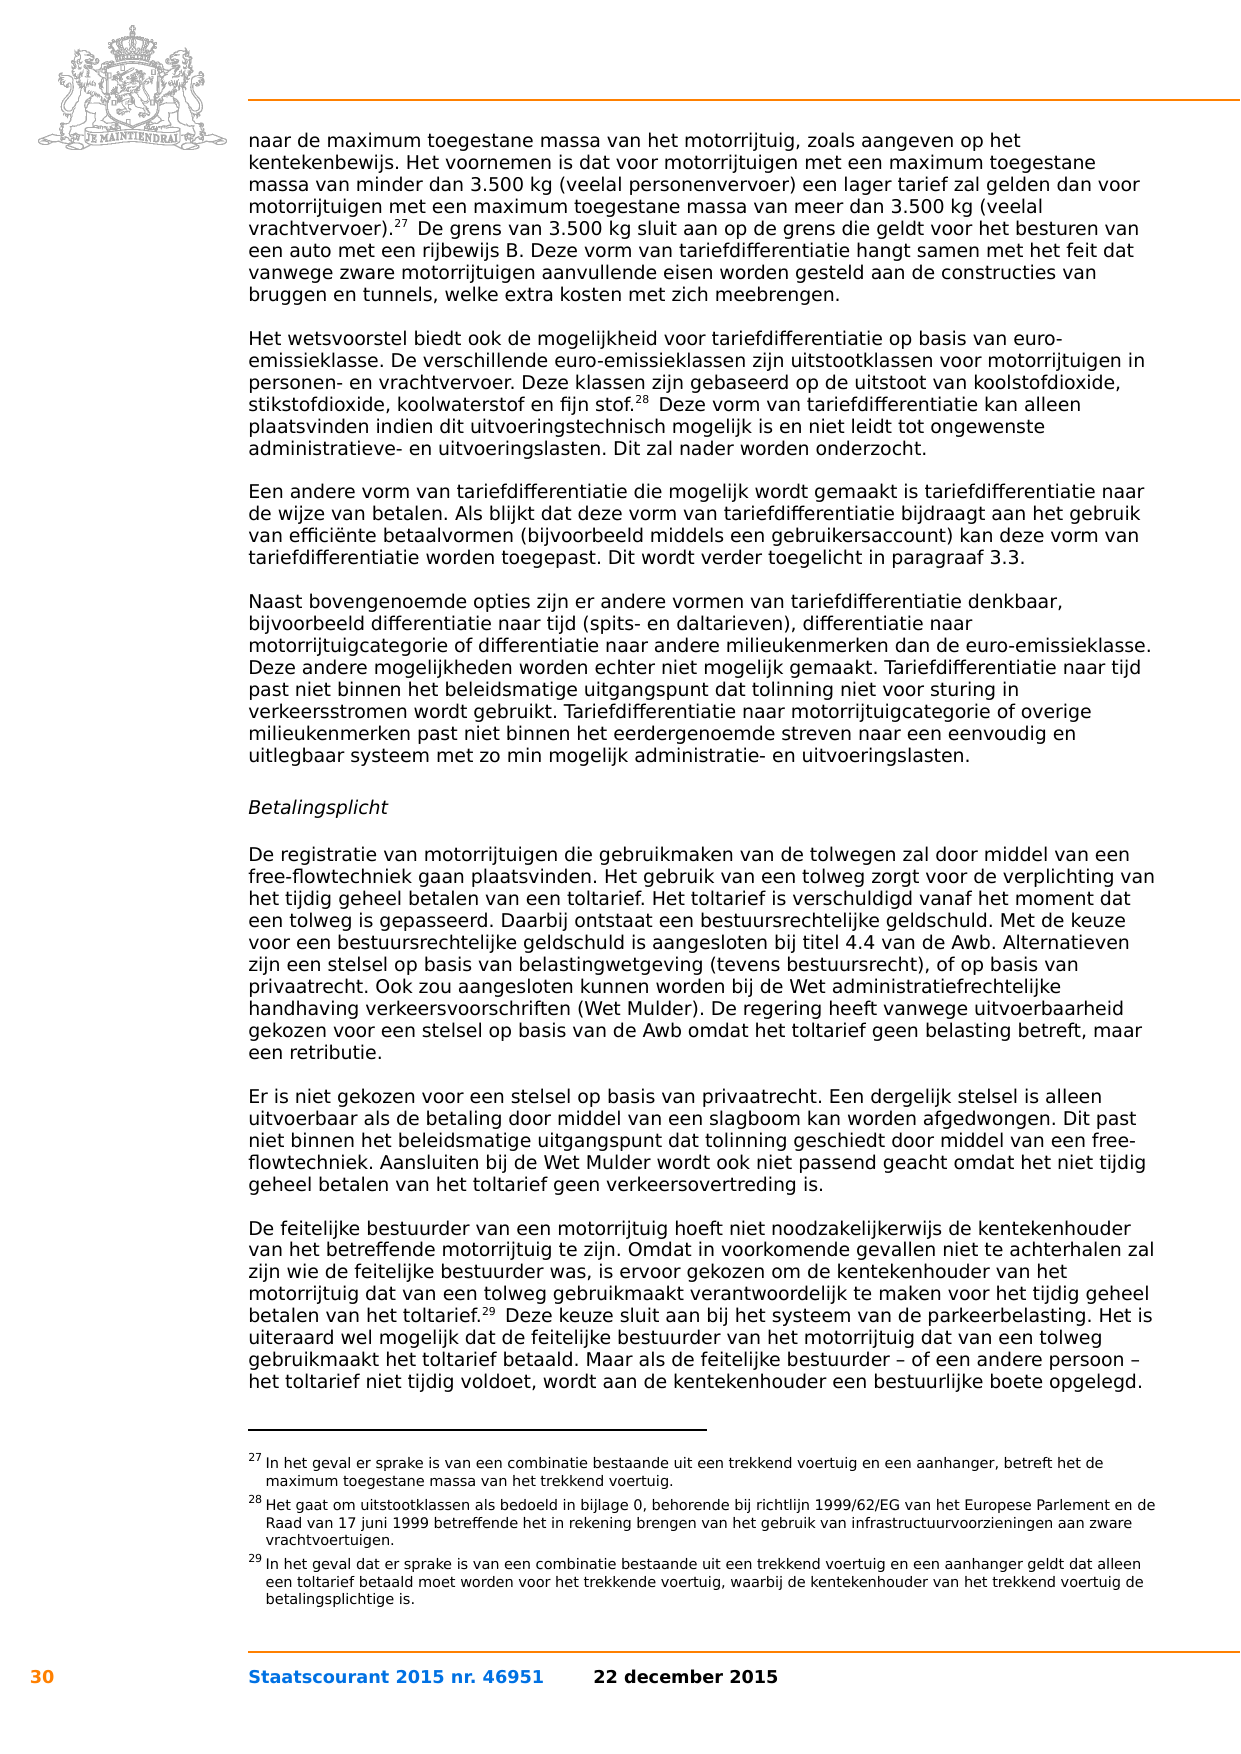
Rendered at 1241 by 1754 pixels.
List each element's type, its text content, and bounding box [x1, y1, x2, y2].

text naar de maximum toegestane massa van het motorrijtuig, zoals aangeven op het kentekenbewijs. Het voornemen is dat voor motorrijtuigen met een maximum toegestane massa van minder dan 3.500 kg (veelal personenvervoer) een lager tarief zal gelden dan voor motorrijtuigen met een maximum toegestane massa van meer dan 3.500 kg (veelal vrachtvervoer). De grens van 3.500 kg sluit aan op de grens die geldt voor het besturen van een auto met een rijbewijs B. Deze vorm van tariefdifferentiatie hangt samen met het feit dat vanwege zware motorrijtuigen aanvullende eisen worden gesteld aan de constructies van bruggen en tunnels, welke extra kosten met zich meebrengen. [248, 130, 1163, 306]
text De registratie van motorrijtuigen die gebruikmaken van de tolwegen zal door middel van een free-flowtechniek gaan plaatsvinden. Het gebruik van een tolweg zorgt voor de verplichting van het tijdig geheel betalen van een toltarief. Het toltarief is verschuldigd vanaf het moment dat een tolweg is gepasseerd. Daarbij ontstaat een bestuursrechtelijke geldschuld. Met de keuze voor een bestuursrechtelijke geldschuld is aangesloten bij titel 4.4 van de Awb. Alternatieven zijn een stelsel op basis van belastingwetgeving (tevens bestuursrecht), of op basis van privaatrecht. Ook zou aangesloten kunnen worden bij de Wet administratiefrechtelijke handhaving verkeersvoorschriften (Wet Mulder). De regering heeft vanwege uitvoerbaarheid gekozen voor een stelsel op basis van de Awb omdat het toltarief geen belasting betreft, maar een retributie. [248, 844, 1163, 1064]
text In het geval dat er sprake is van een combinatie bestaande uit een trekkend voertuig en een aanhanger geldt dat alleen een toltarief betaald moet worden voor het trekkende voertuig, waarbij de kentekenhouder van het trekkend voertuig de betalingsplichtige is. [248, 1552, 1163, 1608]
text In het geval er sprake is van een combinatie bestaande uit een trekkend voertuig en een aanhanger, betreft het de maximum toegestane massa van het trekkend voertuig. [248, 1451, 1163, 1490]
text Naast bovengenoemde opties zijn er andere vormen van tariefdifferentiatie denkbaar, bijvoorbeeld differentiatie naar tijd (spits- en daltarieven), differentiatie naar motorrijtuigcategorie of differentiatie naar andere milieukenmerken dan de euro-emissieklasse. Deze andere mogelijkheden worden echter niet mogelijk gemaakt. Tariefdifferentiatie naar tijd past niet binnen het beleidsmatige uitgangspunt dat tolinning niet voor sturing in verkeersstromen wordt gebruikt. Tariefdifferentiatie naar motorrijtuigcategorie of overige milieukenmerken past niet binnen het eerdergenoemde streven naar een eenvoudig en uitlegbaar systeem met zo min mogelijk administratie- en uitvoeringslasten. [248, 591, 1163, 767]
text De feitelijke bestuurder van een motorrijtuig hoeft niet noodzakelijkerwijs de kentekenhouder van het betreffende motorrijtuig te zijn. Omdat in voorkomende gevallen niet te achterhalen zal zijn wie de feitelijke bestuurder was, is ervoor gekozen om de kentekenhouder van het motorrijtuig dat van een tolweg gebruikmaakt verantwoordelijk te maken voor het tijdig geheel betalen van het toltarief. Deze keuze sluit aan bij het systeem van de parkeerbelasting. Het is uiteraard wel mogelijk dat de feitelijke bestuurder van het motorrijtuig dat van een tolweg gebruikmaakt het toltarief betaald. Maar als de feitelijke bestuurder – of een andere persoon – het toltarief niet tijdig voldoet, wordt aan de kentekenhouder een bestuurlijke boete opgelegd. [248, 1217, 1163, 1393]
picture [38, 25, 227, 150]
text Het gaat om uitstootklassen als bedoeld in bijlage 0, behorende bij richtlijn 1999/62/EG van het Europese Parlement en de Raad van 17 juni 1999 betreffende het in rekening brengen van het gebruik van infrastructuurvoorzieningen aan zware vrachtvoertuigen. [248, 1493, 1163, 1549]
subtitle Betalingsplicht [248, 797, 1163, 819]
text Er is niet gekozen voor een stelsel op basis van privaatrecht. Een dergelijk stelsel is alleen uitvoerbaar als de betaling door middel van een slagboom kan worden afgedwongen. Dit past niet binnen het beleidsmatige uitgangspunt dat tolinning geschiedt door middel van een free-flowtechniek. Aansluiten bij de Wet Mulder wordt ook niet passend geacht omdat het niet tijdig geheel betalen van het toltarief geen verkeersovertreding is. [248, 1086, 1163, 1196]
text Het wetsvoorstel biedt ook de mogelijkheid voor tariefdifferentiatie op basis van euro-emissieklasse. De verschillende euro-emissieklassen zijn uitstootklassen voor motorrijtuigen in personen- en vrachtvervoer. Deze klassen zijn gebaseerd op de uitstoot van koolstofdioxide, stikstofdioxide, koolwaterstof en fijn stof. Deze vorm van tariefdifferentiatie kan alleen plaatsvinden indien dit uitvoeringstechnisch mogelijk is en niet leidt tot ongewenste administratieve- en uitvoeringslasten. Dit zal nader worden onderzocht. [248, 328, 1163, 459]
text Een andere vorm van tariefdifferentiatie die mogelijk wordt gemaakt is tariefdifferentiatie naar de wijze van betalen. Als blijkt dat deze vorm van tariefdifferentiatie bijdraagt aan het gebruik van efficiënte betaalvormen (bijvoorbeeld middels een gebruikersaccount) kan deze vorm van tariefdifferentiatie worden toegepast. Dit wordt verder toegelicht in paragraaf 3.3. [248, 481, 1163, 569]
